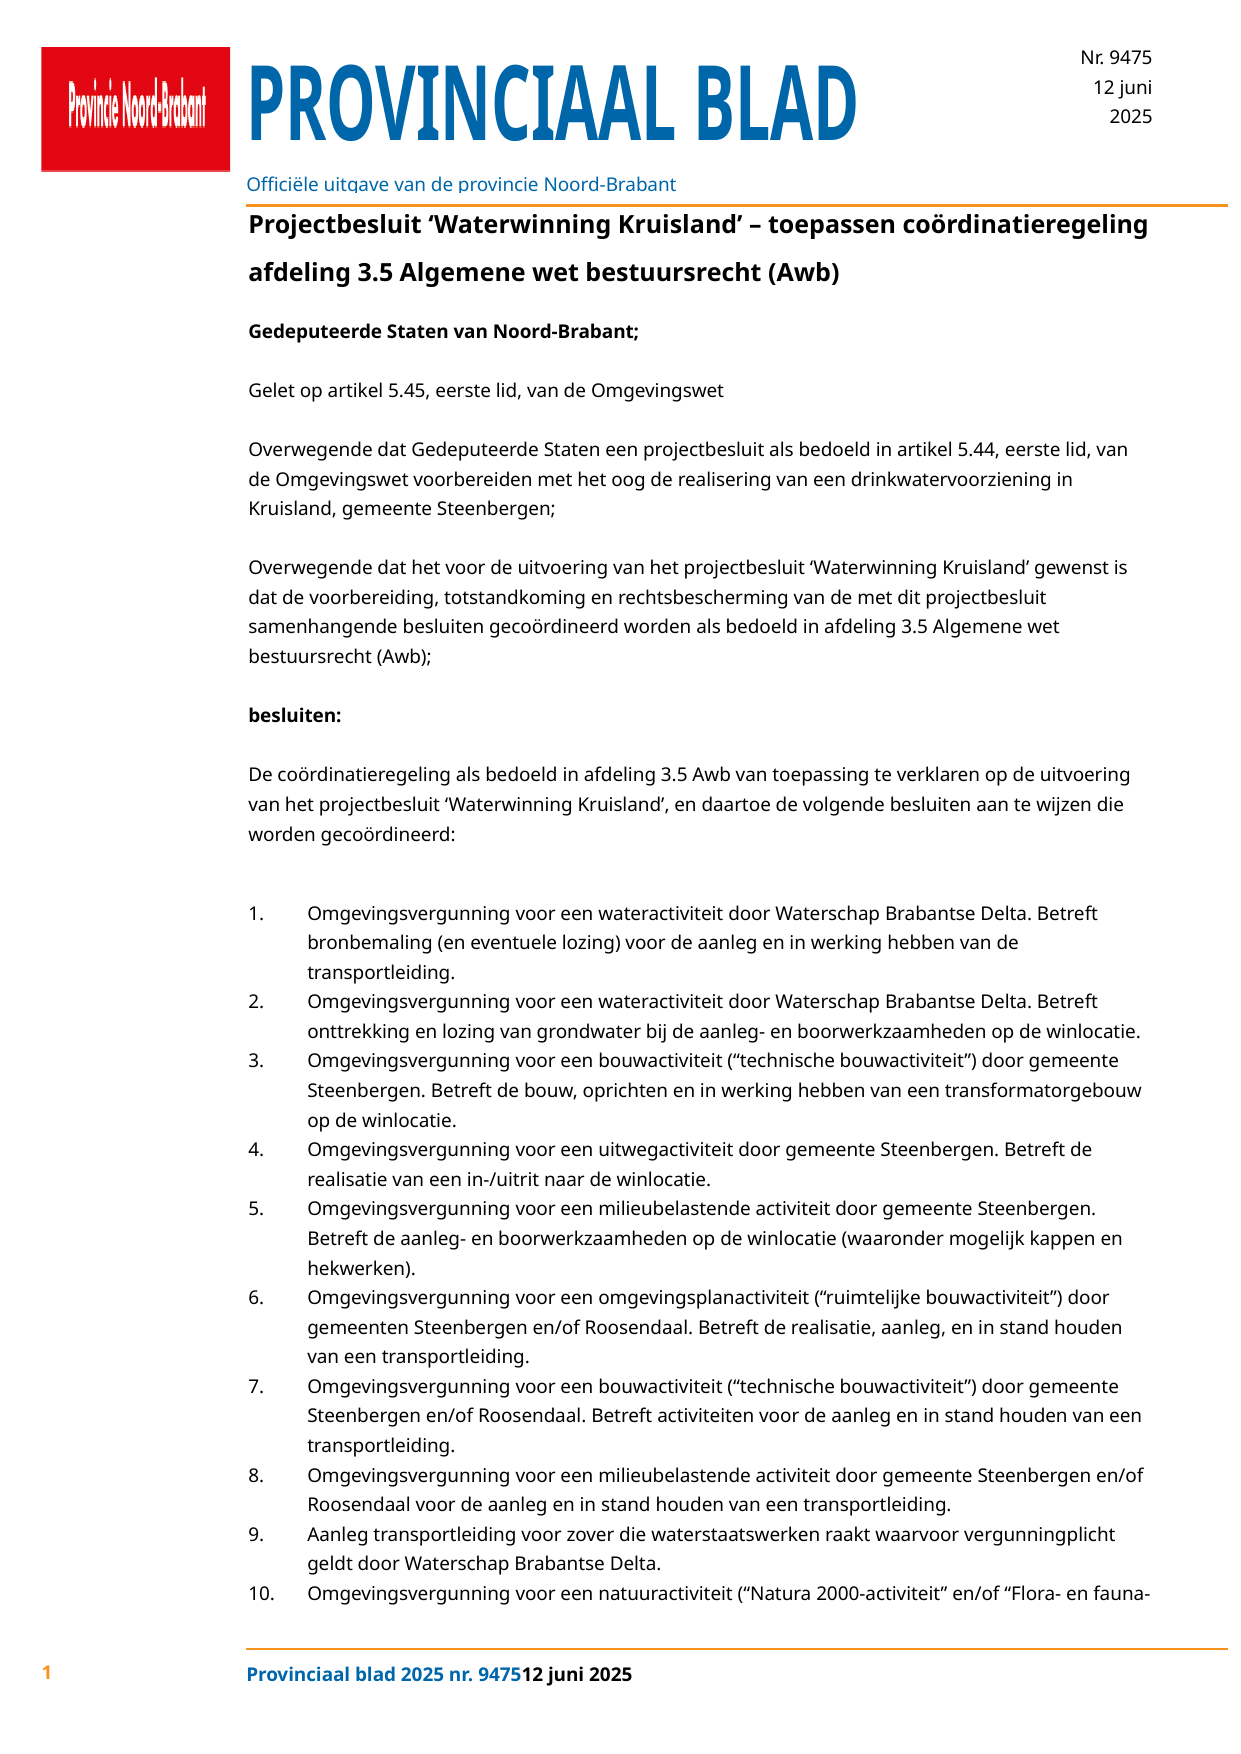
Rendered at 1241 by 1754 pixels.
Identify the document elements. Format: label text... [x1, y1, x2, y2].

list Omgevingsvergunning voor een natuuractiviteit (“Natura 2000-activiteit” en/of “Flora- en fauna- [248, 1580, 1152, 1606]
text Gelet op artikel 5.45, eerste lid, van de Omgevingswet [248, 377, 1152, 403]
list Omgevingsvergunning voor een bouwactiviteit (“technische bouwactiviteit”) door gemeente Steenbergen. Betreft de bouw, oprichten en in werking hebben van een transformatorgebouw op de winlocatie. [248, 1048, 1152, 1132]
text besluiten: [248, 702, 1152, 728]
text De coördinatieregeling als bedoeld in afdeling 3.5 Awb van toepassing te verklaren op de uitvoering van het projectbesluit ‘Waterwinning Kruisland’, en daartoe de volgende besluiten aan te wijzen die worden gecoördineerd: [248, 762, 1152, 847]
list Omgevingsvergunning voor een uitwegactiviteit door gemeente Steenbergen. Betreft de realisatie van een in-/uitrit naar de winlocatie. [248, 1136, 1152, 1192]
list Omgevingsvergunning voor een bouwactiviteit (“technische bouwactiviteit”) door gemeente Steenbergen en/of Roosendaal. Betreft activiteiten voor de aanleg en in stand houden van een transportleiding. [248, 1373, 1152, 1458]
text Overwegende dat Gedeputeerde Staten een projectbesluit als bedoeld in artikel 5.44, eerste lid, van de Omgevingswet voorbereiden met het oog de realisering van een drinkwatervoorziening in Kruisland, gemeente Steenbergen; [248, 436, 1152, 521]
text Projectbesluit ‘Waterwinning Kruisland’ – toepassen coördinatieregeling afdeling 3.5 Algemene wet bestuursrecht (Awb) [248, 207, 1152, 288]
list Omgevingsvergunning voor een milieubelastende activiteit door gemeente Steenbergen en/of Roosendaal voor de aanleg en in stand houden van een transportleiding. [248, 1462, 1152, 1517]
text Gedeputeerde Staten van Noord-Brabant; [248, 318, 1152, 344]
list Aanleg transportleiding voor zover die waterstaatswerken raakt waarvoor vergunningplicht geldt door Waterschap Brabantse Delta. [248, 1521, 1152, 1576]
list Omgevingsvergunning voor een wateractiviteit door Waterschap Brabantse Delta. Betreft bronbemaling (en eventuele lozing) voor de aanleg en in werking hebben van de transportleiding. [248, 900, 1152, 984]
list Omgevingsvergunning voor een wateractiviteit door Waterschap Brabantse Delta. Betreft onttrekking en lozing van grondwater bij de aanleg- en boorwerkzaamheden op de winlocatie. [248, 988, 1152, 1044]
list Omgevingsvergunning voor een milieubelastende activiteit door gemeente Steenbergen. Betreft de aanleg- en boorwerkzaamheden op de winlocatie (waaronder mogelijk kappen en hekwerken). [248, 1196, 1152, 1280]
picture [41, 47, 231, 172]
list Omgevingsvergunning voor een omgevingsplanactiviteit (“ruimtelijke bouwactiviteit”) door gemeenten Steenbergen en/of Roosendaal. Betreft de realisatie, aanleg, en in stand houden van een transportleiding. [248, 1284, 1152, 1369]
text Overwegende dat het voor de uitvoering van het projectbesluit ‘Waterwinning Kruisland’ gewenst is dat de voorbereiding, totstandkoming en rechtsbescherming van de met dit projectbesluit samenhangende besluiten gecoördineerd worden als bedoeld in afdeling 3.5 Algemene wet bestuursrecht (Awb); [248, 554, 1152, 669]
